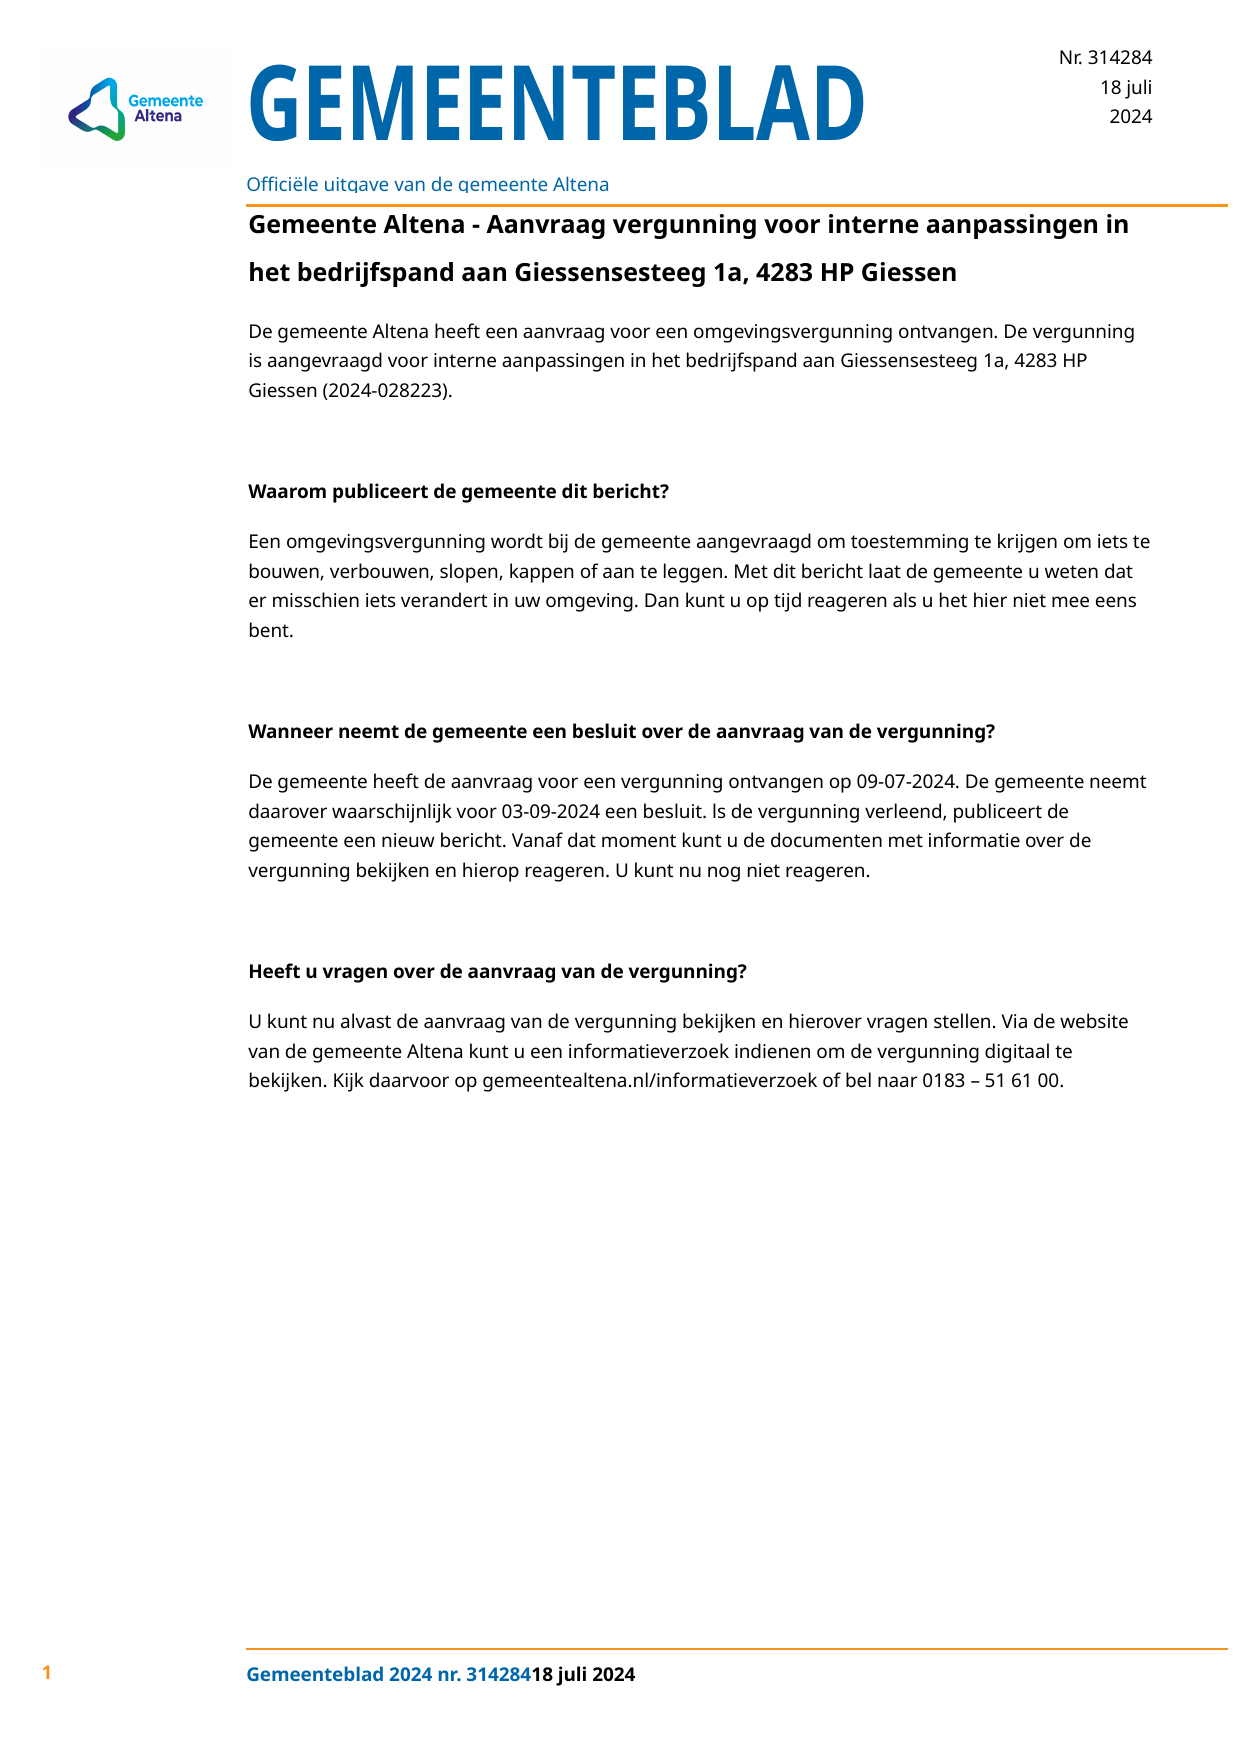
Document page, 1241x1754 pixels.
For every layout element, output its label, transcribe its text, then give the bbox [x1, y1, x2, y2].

text De gemeente heeft de aanvraag voor een vergunning ontvangen op 09-07-2024. De gemeente neemt daarover waarschijnlijk voor 03-09-2024 een besluit. ls de vergunning verleend, publiceert de gemeente een nieuw bericht. Vanaf dat moment kunt u de documenten met informatie over de vergunning bekijken en hierop reageren. U kunt nu nog niet reageren. [248, 768, 1152, 883]
text De gemeente Altena heeft een aanvraag voor een omgevingsvergunning ontvangen. De vergunning is aangevraagd voor interne aanpassingen in het bedrijfspand aan Giessensesteeg 1a, 4283 HP Giessen (2024-028223). [248, 318, 1152, 403]
text Heeft u vragen over de aanvraag van de vergunning? [248, 958, 1152, 984]
text Wanneer neemt de gemeente een besluit over de aanvraag van de vergunning? [248, 718, 1152, 744]
picture [41, 47, 231, 172]
text U kunt nu alvast de aanvraag van de vergunning bekijken en hierover vragen stellen. Via de website van de gemeente Altena kunt u een informatieverzoek indienen om de vergunning digitaal te bekijken. Kijk daarvoor op gemeentealtena.nl/informatieverzoek of bel naar 0183 – 51 61 00. [248, 1008, 1152, 1093]
text Een omgevingsvergunning wordt bij de gemeente aangevraagd om toestemming te krijgen om iets te bouwen, verbouwen, slopen, kappen of aan te leggen. Met dit bericht laat de gemeente u weten dat er misschien iets verandert in uw omgeving. Dan kunt u op tijd reageren als u het hier niet mee eens bent. [248, 528, 1152, 643]
text Gemeente Altena - Aanvraag vergunning voor interne aanpassingen in het bedrijfspand aan Giessensesteeg 1a, 4283 HP Giessen [248, 207, 1152, 288]
text Waarom publiceert de gemeente dit bericht? [248, 478, 1152, 504]
